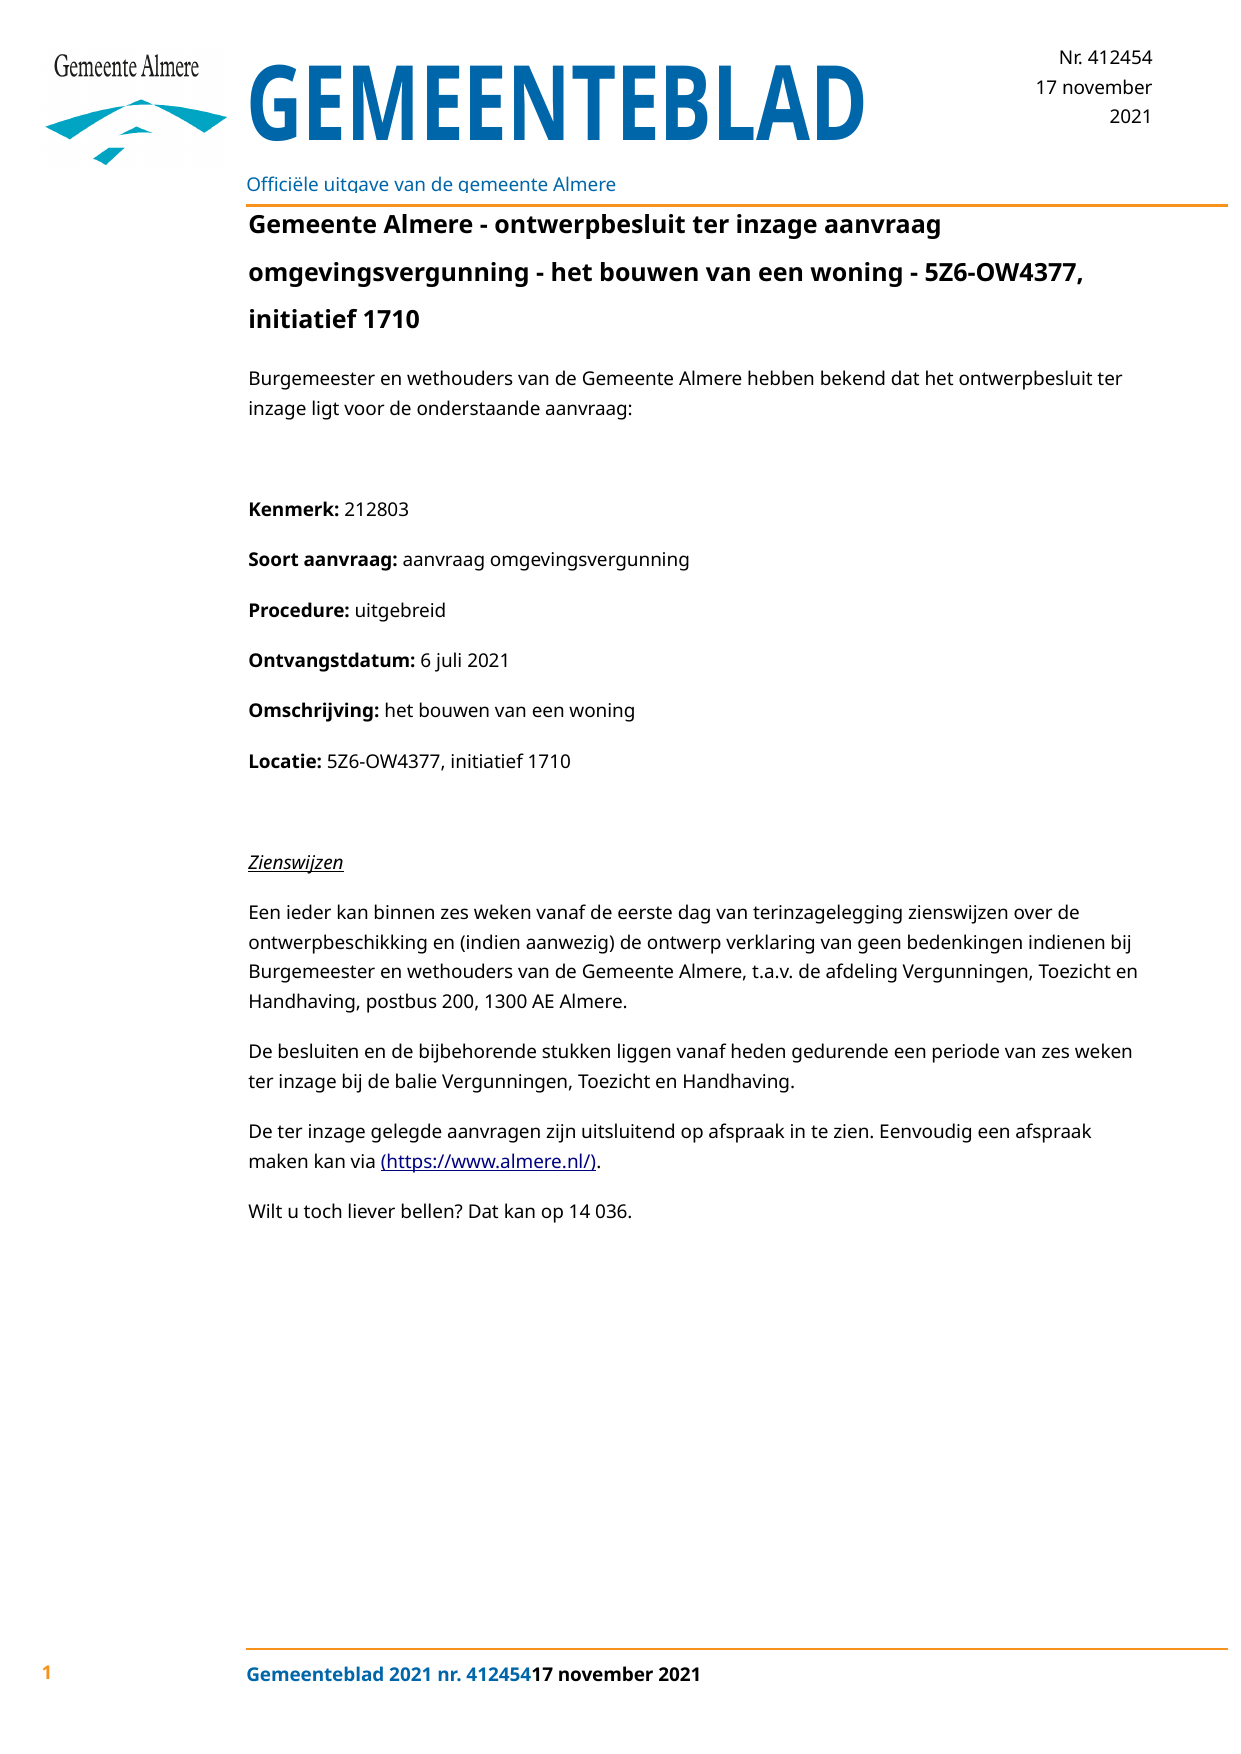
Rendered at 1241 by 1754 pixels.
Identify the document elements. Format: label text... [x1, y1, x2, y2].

text Burgemeester en wethouders van de Gemeente Almere hebben bekend dat het ontwerpbesluit ter inzage ligt voor de onderstaande aanvraag: [248, 366, 1152, 421]
text Locatie: 5Z6-OW4377, initiatief 1710 [248, 748, 1152, 774]
text Omschrijving: het bouwen van een woning [248, 698, 1152, 723]
text De ter inzage gelegde aanvragen zijn uitsluitend op afspraak in te zien. Eenvoudig een afspraak maken kan via (https://www.almere.nl/). [248, 1118, 1152, 1174]
text Ontvangstdatum: 6 juli 2021 [248, 647, 1152, 673]
text Procedure: uitgebreid [248, 597, 1152, 622]
text De besluiten en de bijbehorende stukken liggen vanaf heden gedurende een periode van zes weken ter inzage bij de balie Vergunningen, Toezicht en Handhaving. [248, 1038, 1152, 1094]
picture [41, 47, 231, 172]
text Een ieder kan binnen zes weken vanaf de eerste dag van terinzagelegging zienswijzen over de ontwerpbeschikking en (indien aanwezig) de ontwerp verklaring van geen bedenkingen indienen bij Burgemeester en wethouders van de Gemeente Almere, t.a.v. de afdeling Vergunningen, Toezicht en Handhaving, postbus 200, 1300 AE Almere. [248, 899, 1152, 1014]
text Soort aanvraag: aanvraag omgevingsvergunning [248, 546, 1152, 572]
text Gemeente Almere - ontwerpbesluit ter inzage aanvraag omgevingsvergunning - het bouwen van een woning - 5Z6-OW4377, initiatief 1710 [248, 207, 1152, 336]
text Zienswijzen [248, 849, 1152, 874]
text Wilt u toch liever bellen? Dat kan op 14 036. [248, 1198, 1152, 1224]
text Kenmerk: 212803 [248, 496, 1152, 522]
